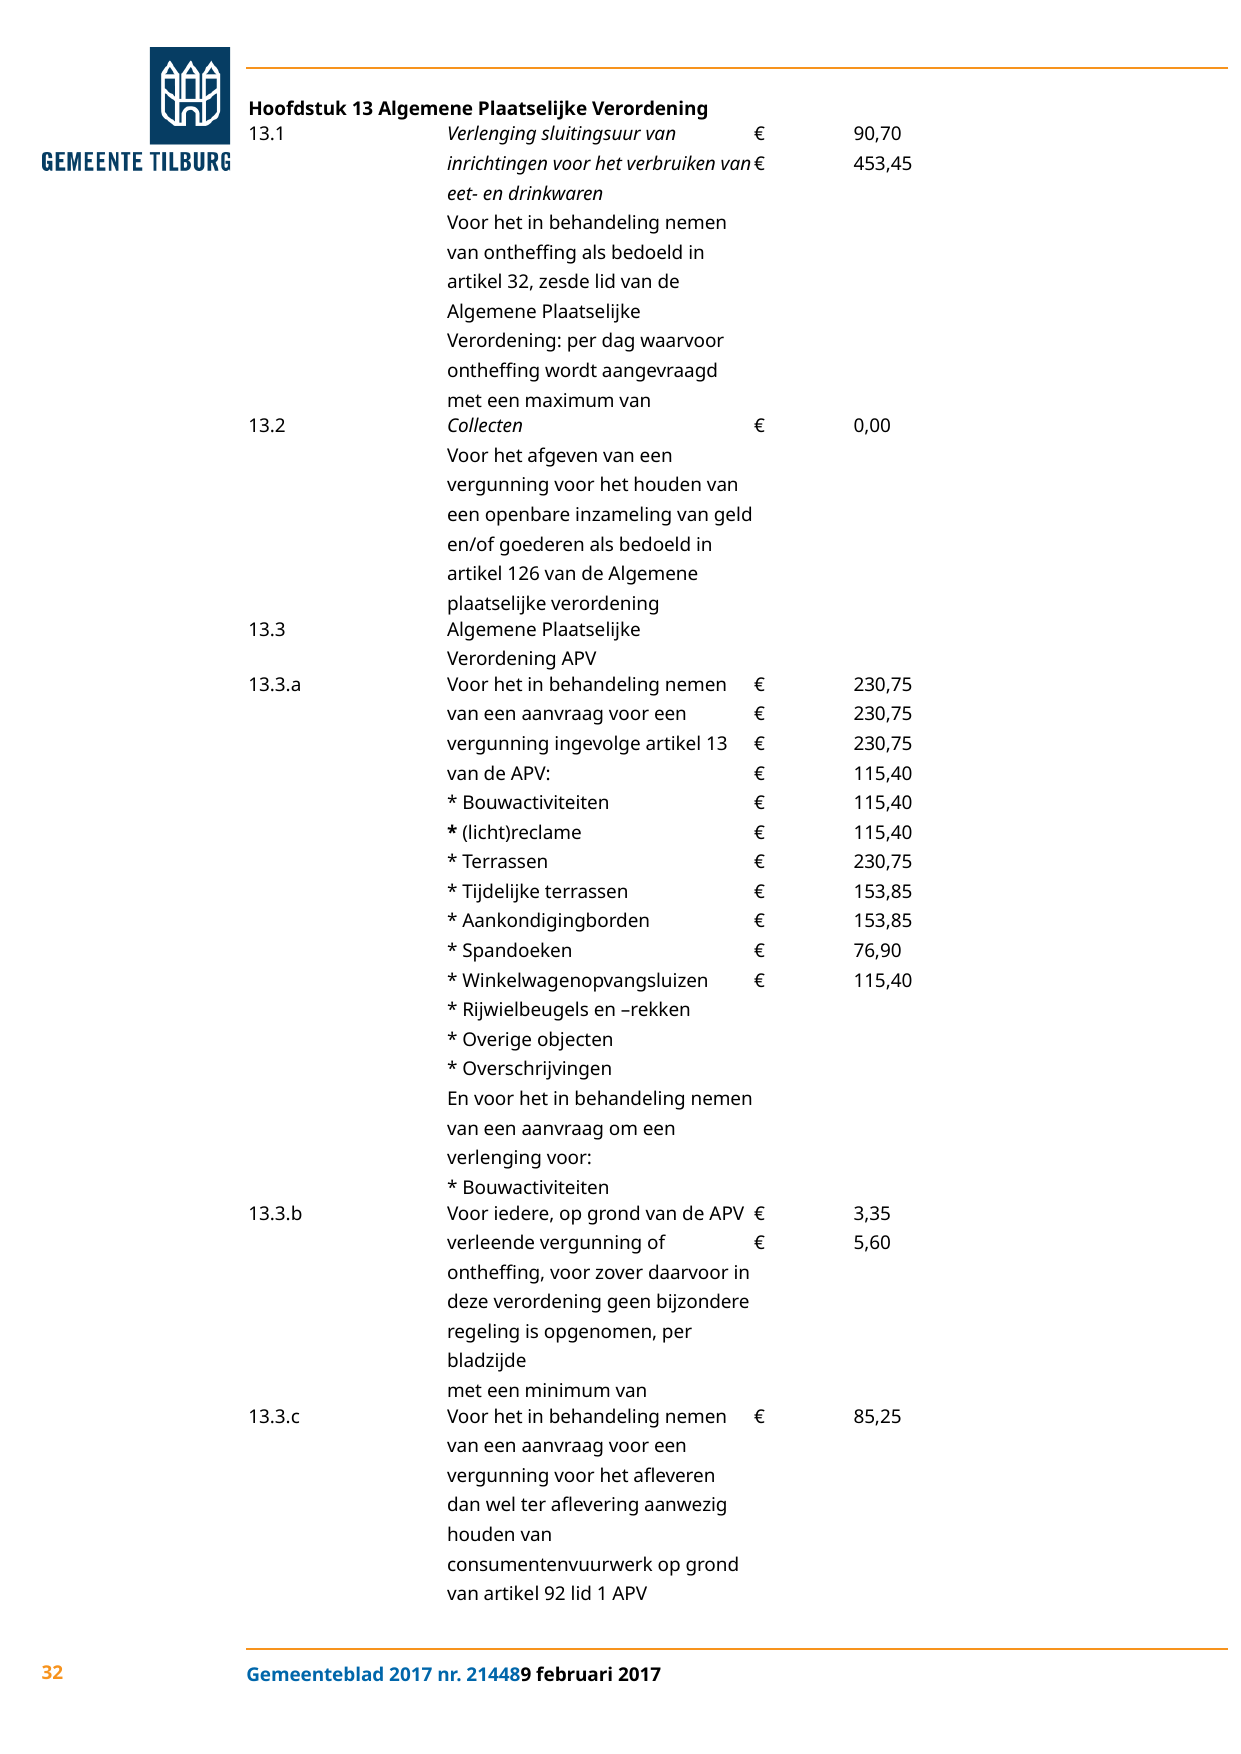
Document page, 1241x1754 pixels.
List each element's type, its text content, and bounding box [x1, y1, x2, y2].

table_cell [853, 616, 1052, 671]
table_cell Voor het in behandeling nemen van een aanvraag voor een vergunning voor het afleveren dan wel ter aflevering aanwezig houden van consumentenvuurwerk op grond van artikel 92 lid 1 APV [447, 1403, 754, 1606]
table_cell 85,25 [853, 1403, 1052, 1606]
table_cell Collecten Voor het afgeven van een vergunning voor het houden van een openbare inzameling van geld en/of goederen als bedoeld in artikel 126 van de Algemene plaatselijke verordening [447, 413, 754, 616]
table_cell [754, 616, 853, 671]
table_cell 13.3.a [248, 671, 447, 1200]
table_cell 0,00 [853, 413, 1052, 616]
table_cell € [754, 413, 853, 616]
table_cell € € [754, 121, 853, 412]
table_cell Voor het in behandeling nemen van een aanvraag voor een vergunning ingevolge artikel 13 van de APV: * Bouwactiviteiten * (licht)reclame * Terrassen * Tijdelijke terrassen * Aankondigingborden * Spandoeken * Winkelwagenopvangsluizen * Rijwielbeugels en –rekken * Overige objecten * Overschrijvingen En voor het in behandeling nemen van een aanvraag om een verlenging voor: * Bouwactiviteiten [447, 671, 754, 1200]
table_cell Verlenging sluitingsuur van inrichtingen voor het verbruiken van eet- en drinkwaren Voor het in behandeling nemen van ontheffing als bedoeld in artikel 32, zesde lid van de Algemene Plaatselijke Verordening: per dag waarvoor ontheffing wordt aangevraagd met een maximum van [447, 121, 754, 412]
table_cell 230,75 230,75 230,75 115,40 115,40 115,40 230,75 153,85 153,85 76,90 115,40 [853, 671, 1052, 1200]
table_cell € € € € € € € € € € € [754, 671, 853, 1200]
table_cell 13.2 [248, 413, 447, 616]
table_cell € [754, 1403, 853, 1606]
table_cell € € [754, 1200, 853, 1403]
table_cell 13.3 [248, 616, 447, 671]
table_cell 90,70 453,45 [853, 121, 1052, 412]
table_cell Hoofdstuk 13 Algemene Plaatselijke Verordening [248, 95, 754, 121]
table_cell 13.1 [248, 121, 447, 412]
table_cell [754, 95, 853, 121]
table_cell 13.3.c [248, 1403, 447, 1606]
table_cell 3,35 5,60 [853, 1200, 1052, 1403]
table_cell [853, 95, 1052, 121]
table_cell Algemene Plaatselijke Verordening APV [447, 616, 754, 671]
table_cell 13.3.b [248, 1200, 447, 1403]
table_cell Voor iedere, op grond van de APV verleende vergunning of ontheffing, voor zover daarvoor in deze verordening geen bijzondere regeling is opgenomen, per bladzijde met een minimum van [447, 1200, 754, 1403]
picture [41, 47, 231, 172]
